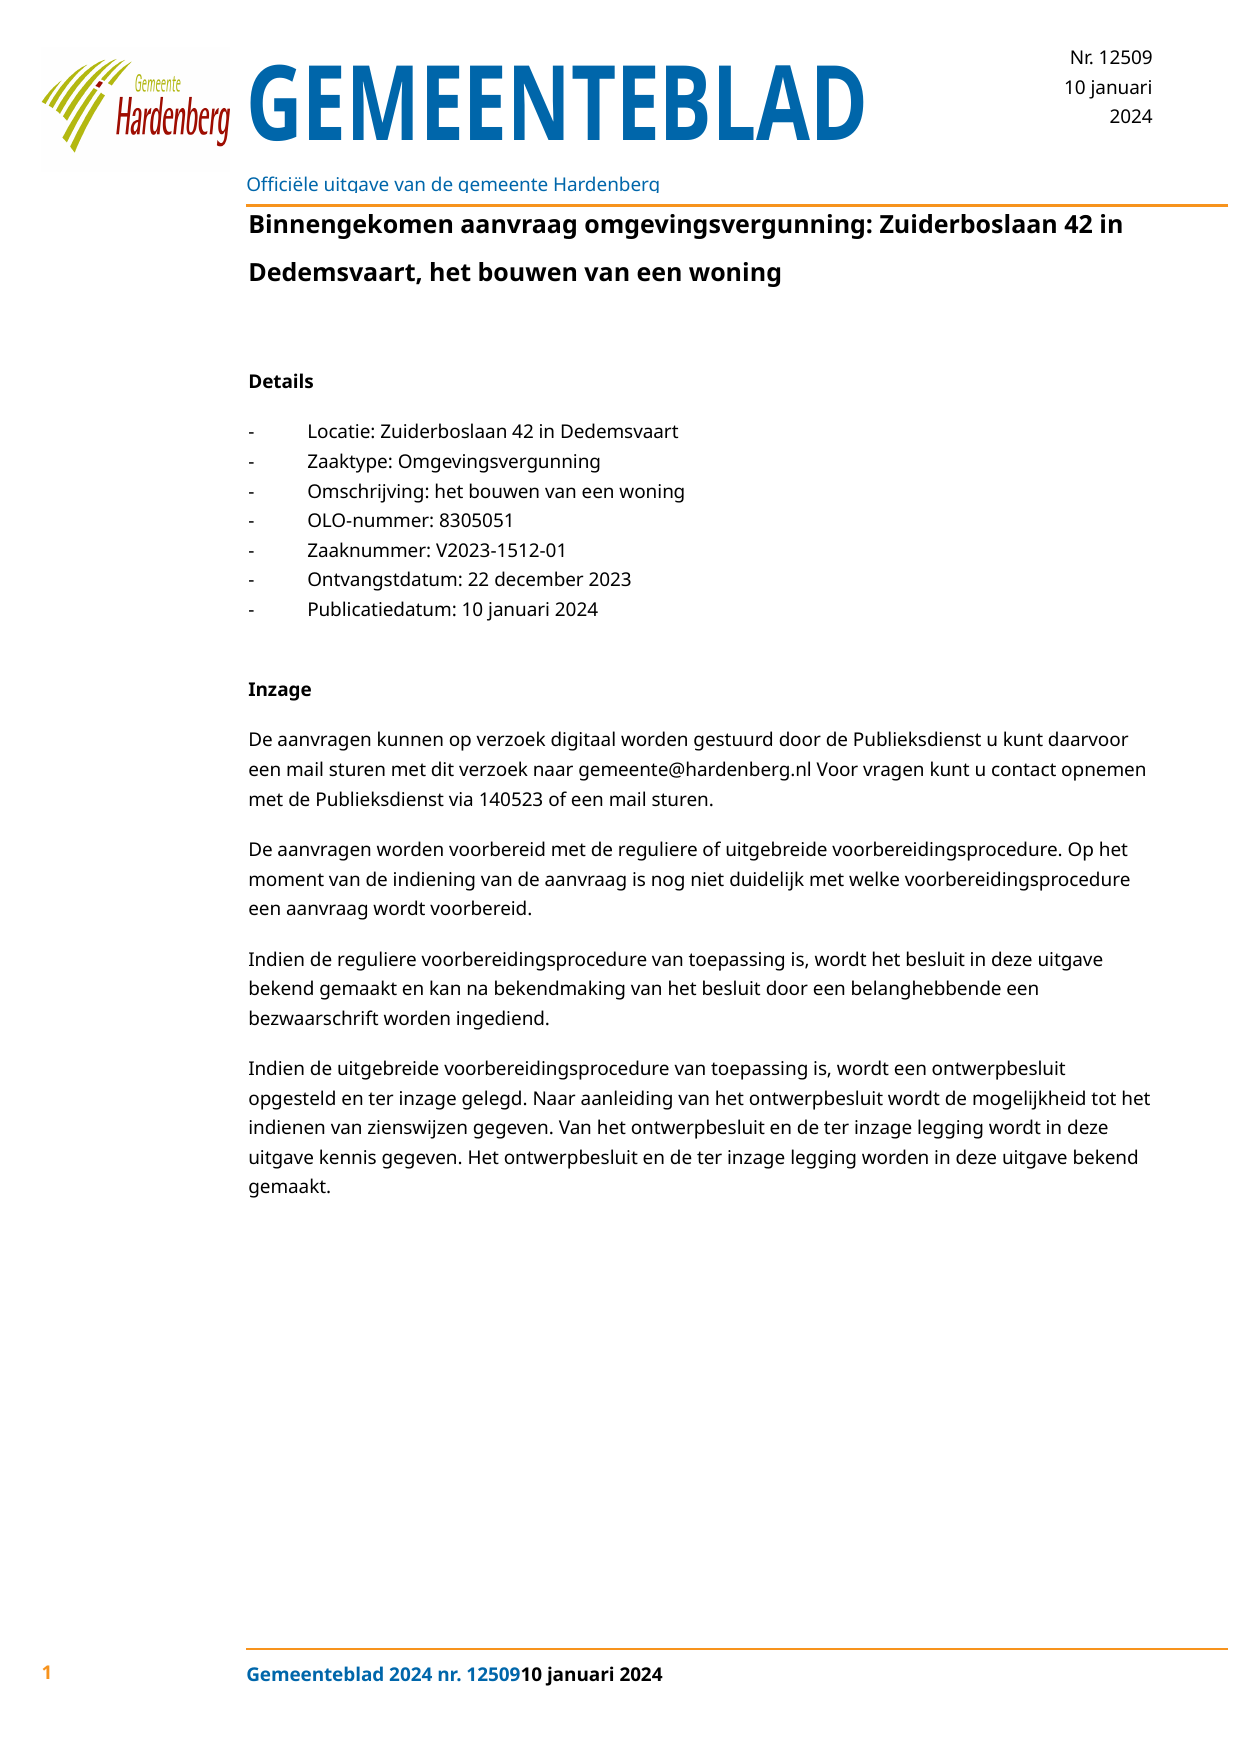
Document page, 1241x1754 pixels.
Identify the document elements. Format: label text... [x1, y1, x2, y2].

list Omschrijving: het bouwen van een woning [248, 478, 1152, 504]
text Inzage [248, 676, 1152, 702]
text Details [248, 368, 1152, 394]
text De aanvragen worden voorbereid met de reguliere of uitgebreide voorbereidingsprocedure. Op het moment van de indiening van de aanvraag is nog niet duidelijk met welke voorbereidingsprocedure een aanvraag wordt voorbereid. [248, 836, 1152, 921]
text De aanvragen kunnen op verzoek digitaal worden gestuurd door de Publieksdienst u kunt daarvoor een mail sturen met dit verzoek naar gemeente@hardenberg.nl Voor vragen kunt u contact opnemen met de Publieksdienst via 140523 of een mail sturen. [248, 727, 1152, 812]
text Indien de uitgebreide voorbereidingsprocedure van toepassing is, wordt een ontwerpbesluit opgesteld en ter inzage gelegd. Naar aanleiding van het ontwerpbesluit wordt de mogelijkheid tot het indienen van zienswijzen gegeven. Van het ontwerpbesluit en de ter inzage legging wordt in deze uitgave kennis gegeven. Het ontwerpbesluit en de ter inzage legging worden in deze uitgave bekend gemaakt. [248, 1055, 1152, 1199]
picture [41, 47, 231, 172]
list Locatie: Zuiderboslaan 42 in Dedemsvaart [248, 419, 1152, 444]
text Binnengekomen aanvraag omgevingsvergunning: Zuiderboslaan 42 in Dedemsvaart, het bouwen van een woning [248, 207, 1152, 288]
list Zaaknummer: V2023-1512-01 [248, 537, 1152, 563]
list OLO-nummer: 8305051 [248, 507, 1152, 533]
list Publicatiedatum: 10 januari 2024 [248, 596, 1152, 622]
list Zaaktype: Omgevingsvergunning [248, 448, 1152, 474]
text Indien de reguliere voorbereidingsprocedure van toepassing is, wordt het besluit in deze uitgave bekend gemaakt en kan na bekendmaking van het besluit door een belanghebbende een bezwaarschrift worden ingediend. [248, 946, 1152, 1031]
list Ontvangstdatum: 22 december 2023 [248, 567, 1152, 592]
